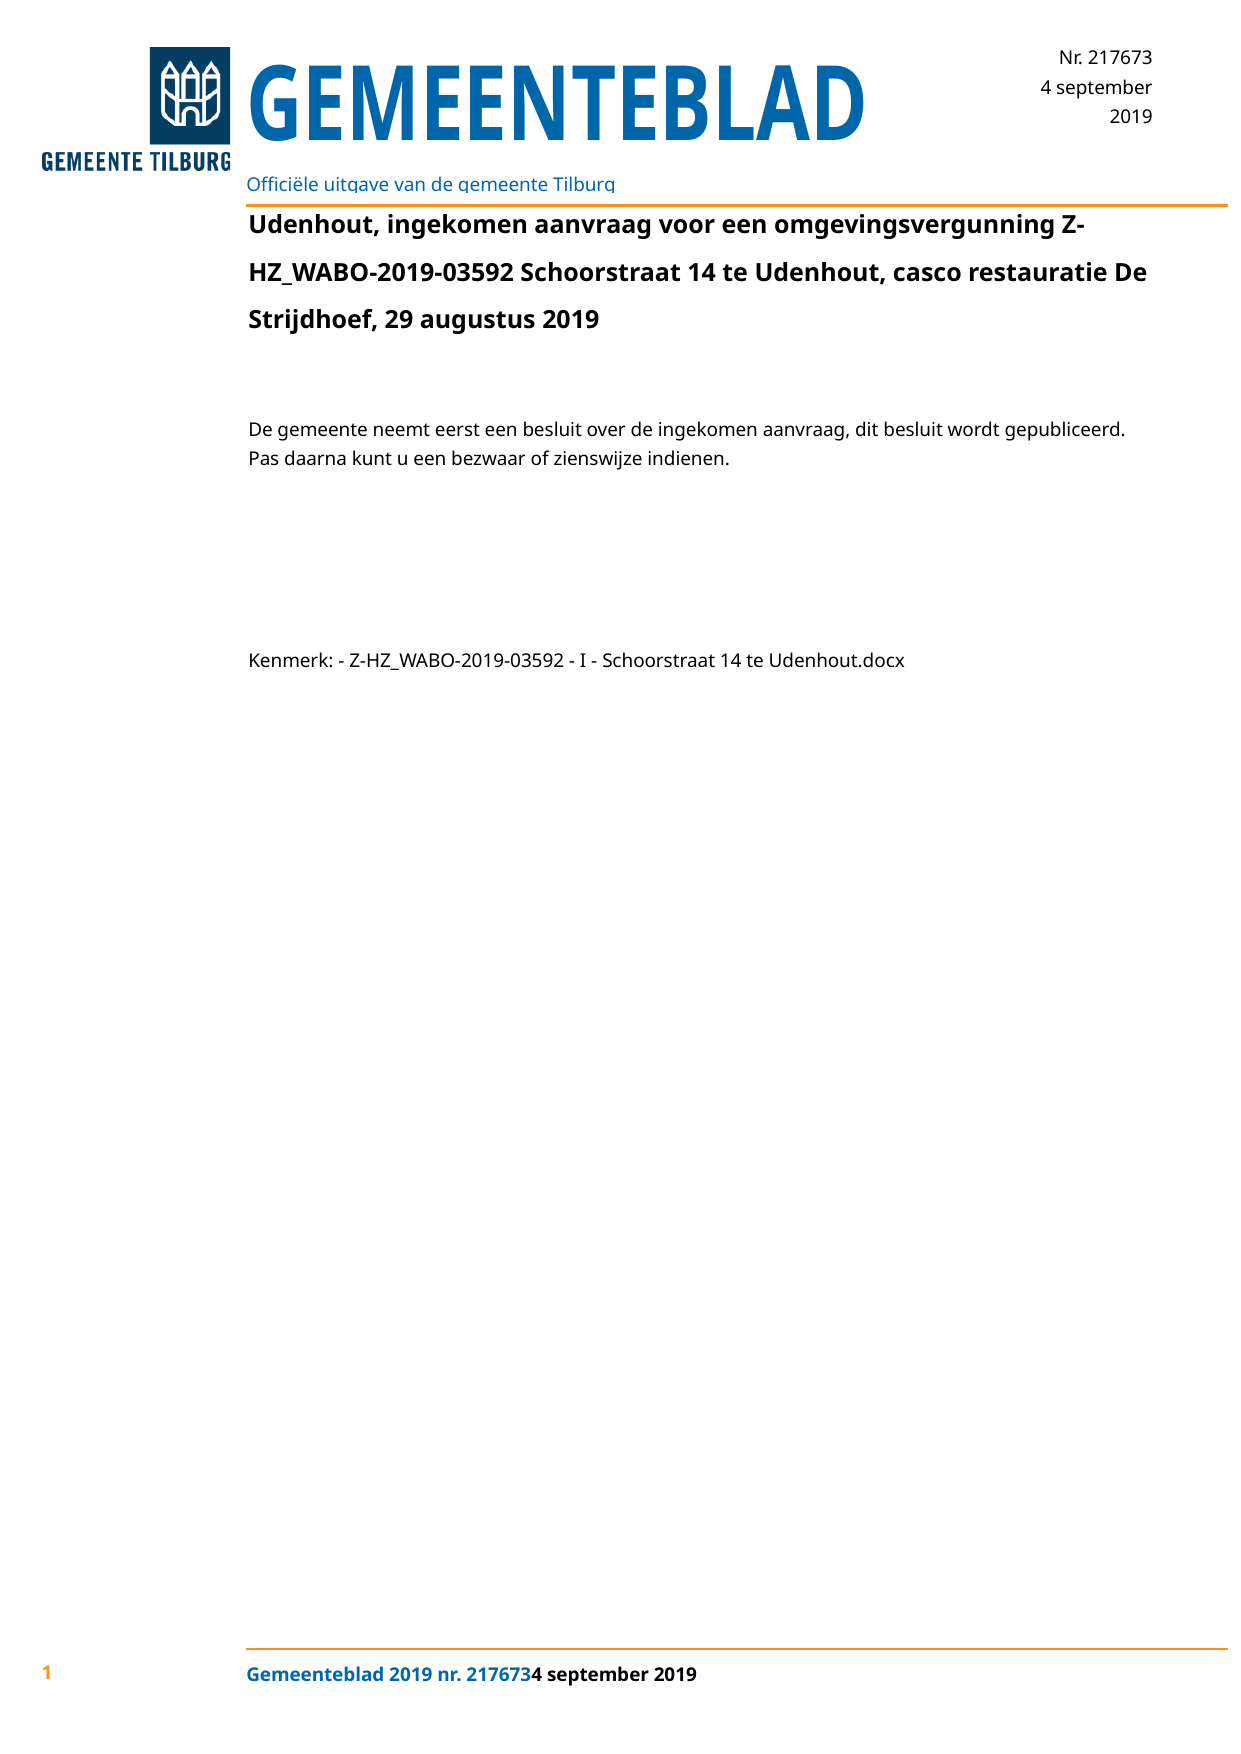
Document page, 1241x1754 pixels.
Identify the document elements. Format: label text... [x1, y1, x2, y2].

text Udenhout, ingekomen aanvraag voor een omgevingsvergunning Z-HZ_WABO-2019-03592 Schoorstraat 14 te Udenhout, casco restauratie De Strijdhoef, 29 augustus 2019 [248, 207, 1152, 336]
text De gemeente neemt eerst een besluit over de ingekomen aanvraag, dit besluit wordt gepubliceerd. Pas daarna kunt u een bezwaar of zienswijze indienen. [248, 416, 1152, 471]
text Kenmerk: - Z-HZ_WABO-2019-03592 - I - Schoorstraat 14 te Udenhout.docx [248, 647, 1152, 673]
picture [41, 47, 231, 172]
